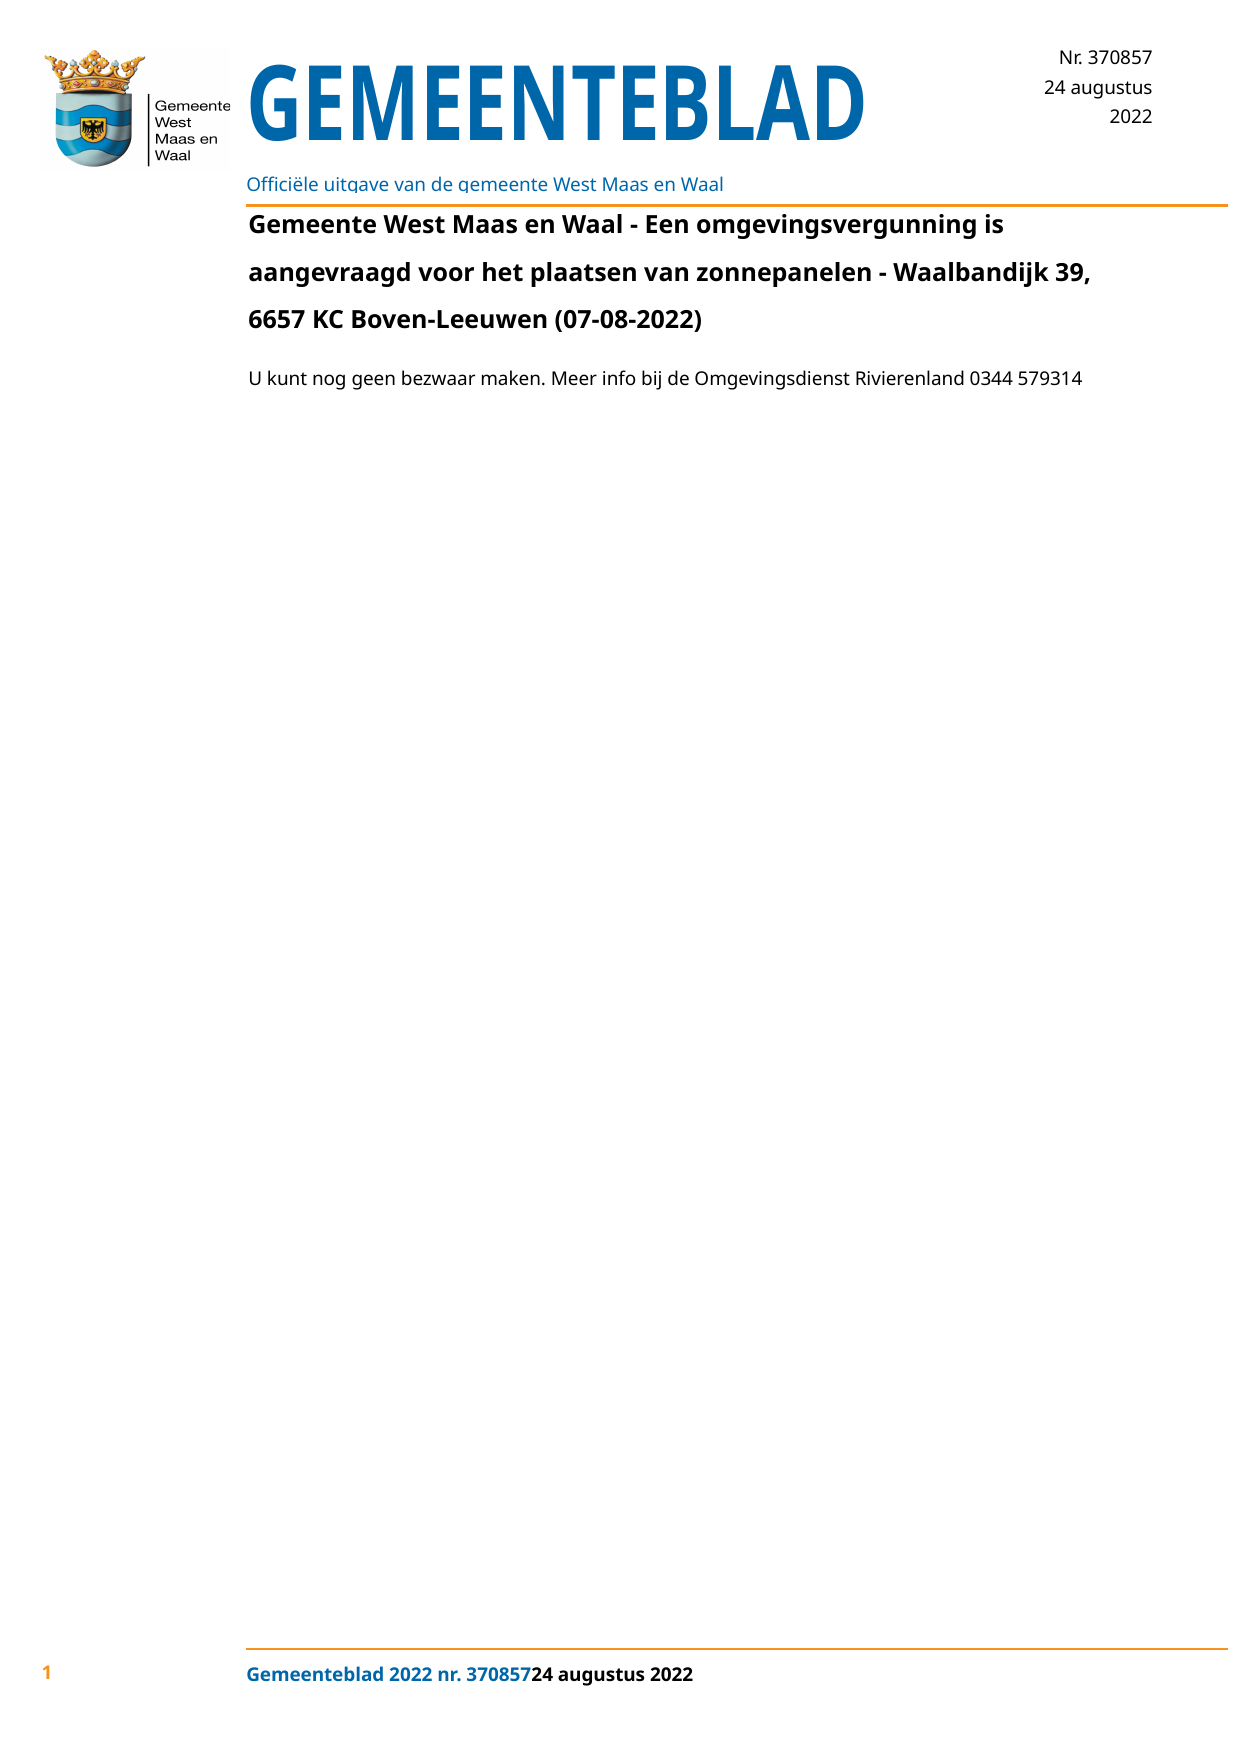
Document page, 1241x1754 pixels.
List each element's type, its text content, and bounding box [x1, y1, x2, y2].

picture [41, 47, 231, 172]
text Gemeente West Maas en Waal - Een omgevingsvergunning is aangevraagd voor het plaatsen van zonnepanelen - Waalbandijk 39, 6657 KC Boven-Leeuwen (07-08-2022) [248, 207, 1152, 336]
text U kunt nog geen bezwaar maken. Meer info bij de Omgevingsdienst Rivierenland 0344 579314 [248, 366, 1152, 391]
